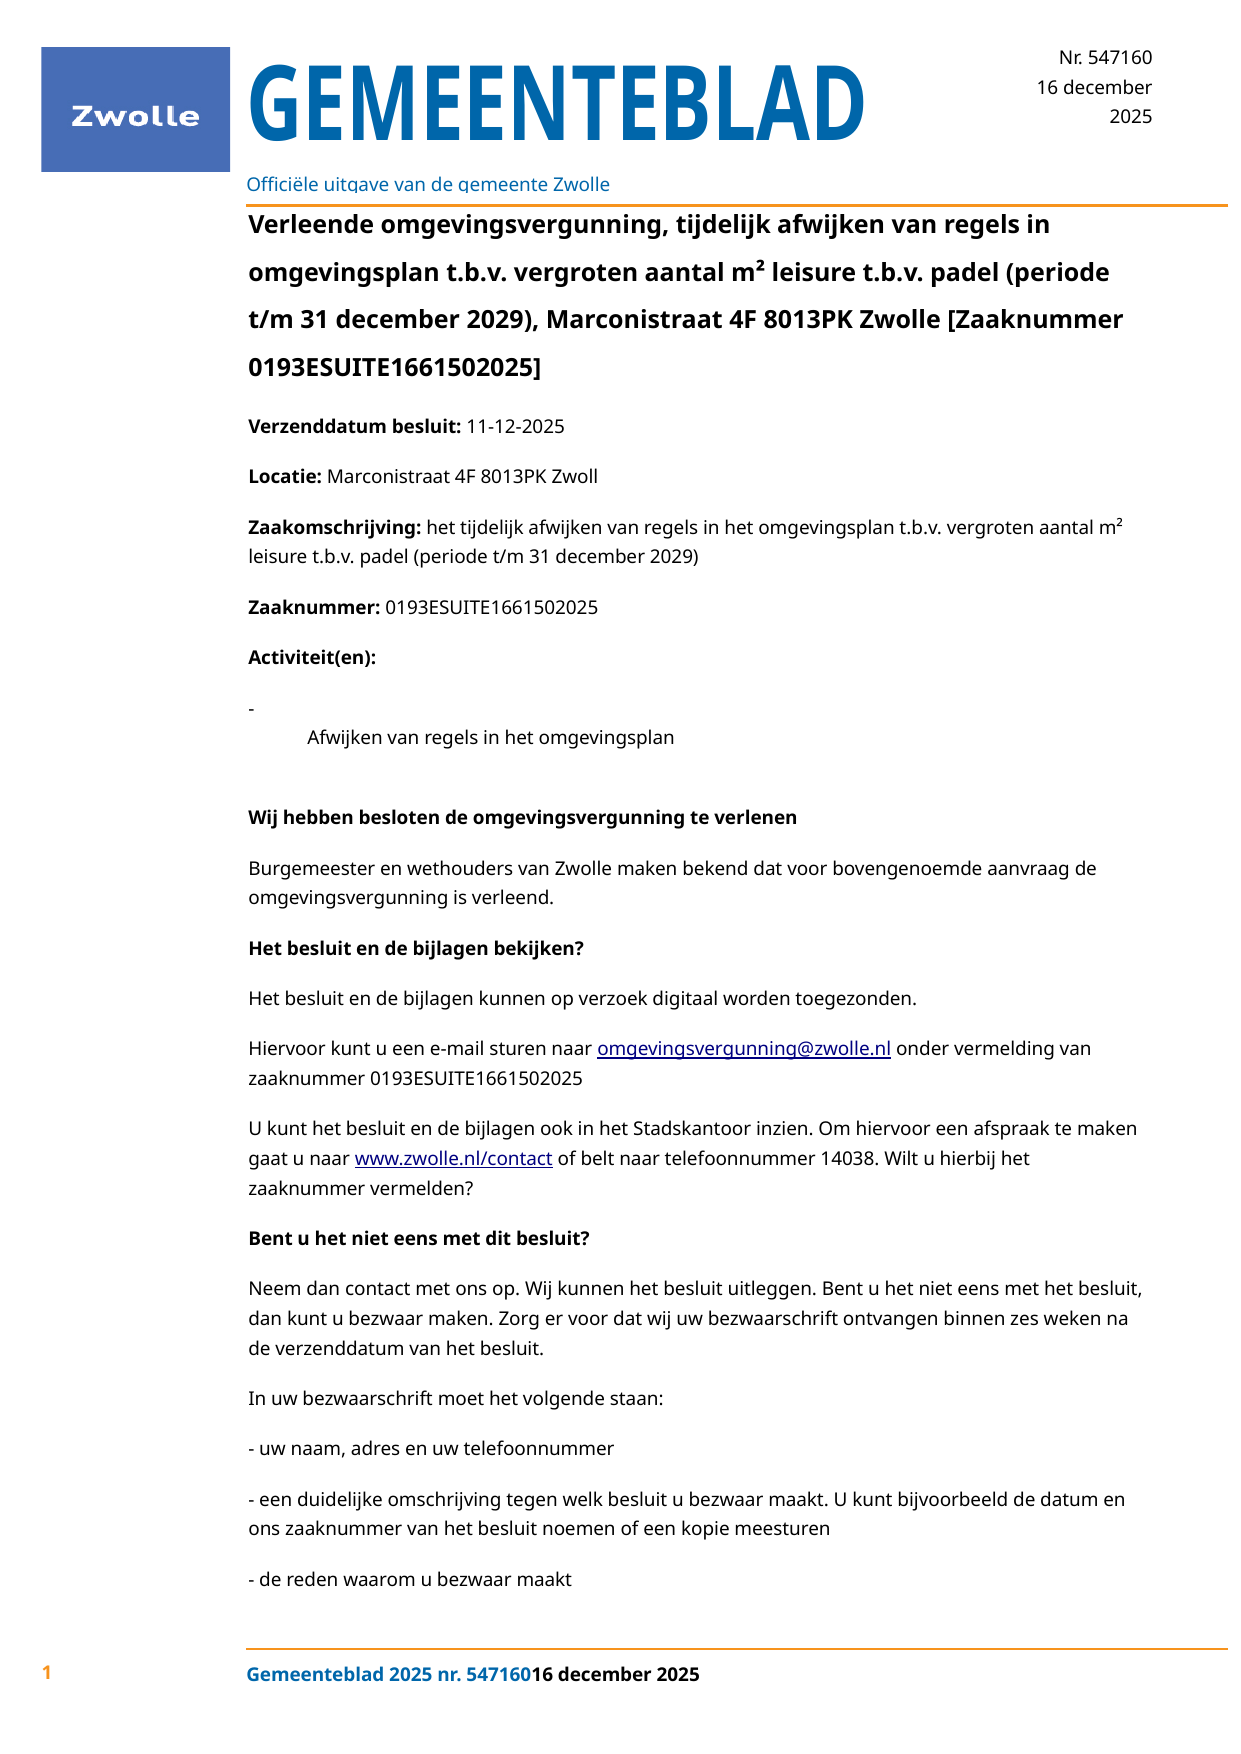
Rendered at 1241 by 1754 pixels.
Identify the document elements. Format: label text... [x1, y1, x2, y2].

list Afwijken van regels in het omgevingsplan [248, 724, 1152, 750]
text Burgemeester en wethouders van Zwolle maken bekend dat voor bovengenoemde aanvraag de omgevingsvergunning is verleend. [248, 855, 1152, 910]
text - uw naam, adres en uw telefoonnummer [248, 1436, 1152, 1461]
text U kunt het besluit en de bijlagen ook in het Stadskantoor inzien. Om hiervoor een afspraak te maken gaat u naar www.zwolle.nl/contact of belt naar telefoonnummer 14038. Wilt u hierbij het zaaknummer vermelden? [248, 1116, 1152, 1201]
text Zaaknummer: 0193ESUITE1661502025 [248, 594, 1152, 620]
text Activiteit(en): [248, 644, 1152, 670]
text Locatie: Marconistraat 4F 8013PK Zwoll [248, 463, 1152, 489]
text Wij hebben besloten de omgevingsvergunning te verlenen [248, 804, 1152, 830]
text Het besluit en de bijlagen kunnen op verzoek digitaal worden toegezonden. [248, 985, 1152, 1011]
text Neem dan contact met ons op. Wij kunnen het besluit uitleggen. Bent u het niet eens met het besluit, dan kunt u bezwaar maken. Zorg er voor dat wij uw bezwaarschrift ontvangen binnen zes weken na de verzenddatum van het besluit. [248, 1276, 1152, 1361]
text Hiervoor kunt u een e-mail sturen naar omgevingsvergunning@zwolle.nl onder vermelding van zaaknummer 0193ESUITE1661502025 [248, 1036, 1152, 1091]
picture [41, 47, 231, 172]
text - de reden waarom u bezwaar maakt [248, 1566, 1152, 1592]
text Het besluit en de bijlagen bekijken? [248, 935, 1152, 961]
text Bent u het niet eens met dit besluit? [248, 1225, 1152, 1251]
text In uw bezwaarschrift moet het volgende staan: [248, 1385, 1152, 1411]
text Verleende omgevingsvergunning, tijdelijk afwijken van regels in omgevingsplan t.b.v. vergroten aantal m² leisure t.b.v. padel (periode t/m 31 december 2029), Marconistraat 4F 8013PK Zwolle [Zaaknummer 0193ESUITE1661502025] [248, 207, 1152, 384]
text Zaakomschrijving: het tijdelijk afwijken van regels in het omgevingsplan t.b.v. vergroten aantal m² leisure t.b.v. padel (periode t/m 31 december 2029) [248, 514, 1152, 569]
text Verzenddatum besluit: 11-12-2025 [248, 413, 1152, 439]
text - een duidelijke omschrijving tegen welk besluit u bezwaar maakt. U kunt bijvoorbeeld de datum en ons zaaknummer van het besluit noemen of een kopie meesturen [248, 1486, 1152, 1541]
